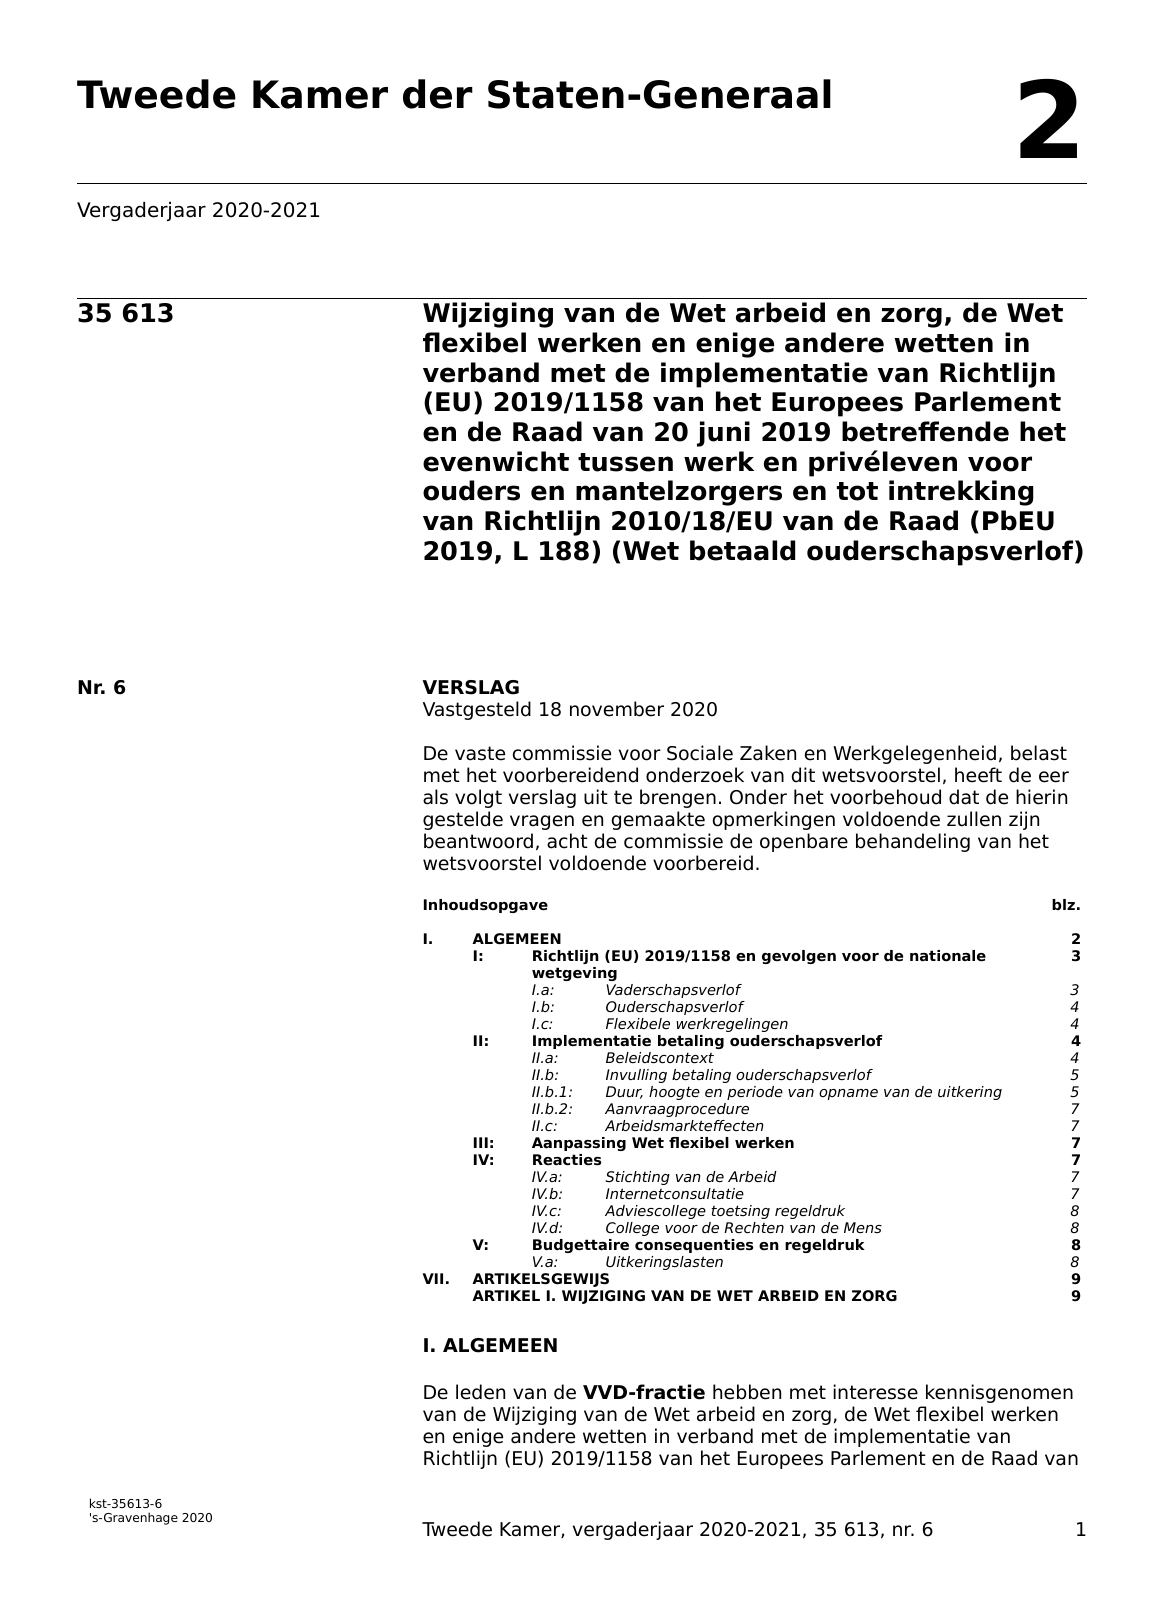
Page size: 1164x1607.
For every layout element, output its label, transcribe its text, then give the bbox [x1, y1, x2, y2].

table_cell [422, 1186, 467, 1203]
table_cell [422, 1237, 467, 1254]
text 's-Gravenhage 2020 [88, 1511, 323, 1525]
table_cell 3 [1028, 948, 1087, 982]
table_cell Implementatie betaling ouderschapsverlof [526, 1033, 1027, 1050]
table_cell 8 [1028, 1220, 1087, 1237]
table_cell [599, 914, 1027, 931]
table_cell IV.c: [526, 1203, 599, 1220]
table_cell 8 [1028, 1237, 1087, 1254]
table_cell Stichting van de Arbeid [599, 1169, 1027, 1186]
table_cell Vaderschapsverlof [599, 982, 1027, 999]
table_cell [467, 1203, 526, 1220]
table_cell 4 [1028, 999, 1087, 1016]
table_cell 7 [1028, 1101, 1087, 1118]
table_cell [1028, 914, 1087, 931]
table_cell 8 [1028, 1203, 1087, 1220]
table_cell [467, 1254, 526, 1271]
table_cell [526, 914, 599, 931]
table_cell II.b.1: [526, 1084, 599, 1101]
table_cell 7 [1028, 1186, 1087, 1203]
table_cell IV.b: [526, 1186, 599, 1203]
table_cell [467, 1067, 526, 1084]
subtitle 35 613 Wijziging van de Wet arbeid en zorg, de Wet flexibel werken en enige andere wetten in verband met de implementatie van Richtlijn (EU) 2019/1158 van het Europees Parlement en de Raad van 20 juni 2019 betreffende het evenwicht tussen werk en privéleven voor ouders en mantelzorgers en tot intrekking van Richtlijn 2010/18/EU van de Raad (PbEU 2019, L 188) (Wet betaald ouderschapsverlof) [77, 299, 1087, 566]
text De vaste commissie voor Sociale Zaken en Werkgelegenheid, belast met het voorbereidend onderzoek van dit wetsvoorstel, heeft de eer als volgt verslag uit te brengen. Onder het voorbehoud dat de hierin gestelde vragen en gemaakte opmerkingen voldoende zullen zijn beantwoord, acht de commissie de openbare behandeling van het wetsvoorstel voldoende voorbereid. [422, 743, 1087, 875]
table_cell [422, 1033, 467, 1050]
table_cell [467, 1220, 526, 1237]
table_cell IV.d: [526, 1220, 599, 1237]
table_cell 5 [1028, 1067, 1087, 1084]
table_cell [467, 1186, 526, 1203]
table_cell ARTIKELSGEWIJS [467, 1271, 1027, 1288]
subtitle I. ALGEMEEN [422, 1334, 1087, 1357]
table_header Tweede Kamer der Staten-Generaal [77, 59, 886, 183]
table_cell IV.a: [526, 1169, 599, 1186]
table_cell III: [467, 1135, 526, 1152]
table_cell Budgettaire consequenties en regeldruk [526, 1237, 1027, 1254]
table_cell IV: [467, 1152, 526, 1169]
table_cell 3 [1028, 982, 1087, 999]
table_cell [422, 1101, 467, 1118]
table_cell 9 [1028, 1271, 1087, 1288]
table_header 2 [886, 59, 1087, 183]
table_cell [467, 1050, 526, 1067]
table_cell [422, 999, 467, 1016]
table_cell [467, 999, 526, 1016]
table_cell [467, 914, 526, 931]
table_cell [467, 1101, 526, 1118]
table_cell [422, 1288, 467, 1304]
table_cell 8 [1028, 1254, 1087, 1271]
text Vastgesteld 18 november 2020 [422, 699, 1087, 721]
table_cell [422, 1084, 467, 1101]
table_cell II.b: [526, 1067, 599, 1084]
table_cell [467, 982, 526, 999]
table_cell 7 [1028, 1135, 1087, 1152]
table_cell [467, 1016, 526, 1033]
table_cell 9 [1028, 1288, 1087, 1304]
text kst-35613-6 [88, 1497, 323, 1511]
table_cell [422, 1203, 467, 1220]
table_cell Invulling betaling ouderschapsverlof [599, 1067, 1027, 1084]
table_cell [467, 1084, 526, 1101]
table_cell 2 [1028, 931, 1087, 948]
table_cell II: [467, 1033, 526, 1050]
table_cell Adviescollege toetsing regeldruk [599, 1203, 1027, 1220]
table_cell I.b: [526, 999, 599, 1016]
subtitle Nr. 6 VERSLAG [77, 677, 1087, 699]
table_cell Beleidscontext [599, 1050, 1027, 1067]
table_cell VII. [422, 1271, 467, 1288]
text De leden van de VVD-fractie hebben met interesse kennisgenomen van de Wijziging van de Wet arbeid en zorg, de Wet flexibel werken en enige andere wetten in verband met de implementatie van Richtlijn (EU) 2019/1158 van het Europees Parlement en de Raad van [422, 1382, 1087, 1469]
table_cell [422, 1152, 467, 1169]
table_cell [422, 1050, 467, 1067]
table_cell Internetconsultatie [599, 1186, 1027, 1203]
table_cell I: [467, 948, 526, 982]
table_header blz. [1028, 897, 1087, 914]
table_cell [467, 1118, 526, 1135]
table_cell [422, 1016, 467, 1033]
table_cell Richtlijn (EU) 2019/1158 en gevolgen voor de nationale wetgeving [526, 948, 1027, 982]
table_cell II.a: [526, 1050, 599, 1067]
table_cell V.a: [526, 1254, 599, 1271]
table_cell Flexibele werkregelingen [599, 1016, 1027, 1033]
table_cell [422, 948, 467, 982]
table_cell ARTIKEL I. WIJZIGING VAN DE WET ARBEID EN ZORG [467, 1288, 1027, 1304]
table_cell [422, 1254, 467, 1271]
table_cell Ouderschapsverlof [599, 999, 1027, 1016]
table_cell 4 [1028, 1050, 1087, 1067]
table_cell I. [422, 931, 467, 948]
table_cell Aanvraagprocedure [599, 1101, 1027, 1118]
table_cell [422, 914, 467, 931]
table_header Inhoudsopgave [422, 897, 1027, 914]
table_cell Arbeidsmarkteffecten [599, 1118, 1027, 1135]
table_cell [422, 1169, 467, 1186]
table_cell [422, 1118, 467, 1135]
table_cell Reacties [526, 1152, 1027, 1169]
table_cell ALGEMEEN [467, 931, 1027, 948]
table_cell II.b.2: [526, 1101, 599, 1118]
table_cell [422, 982, 467, 999]
table_cell Vergaderjaar 2020-2021 [77, 184, 1087, 298]
table_cell 4 [1028, 1016, 1087, 1033]
table_cell [422, 1220, 467, 1237]
table_cell V: [467, 1237, 526, 1254]
table_cell 5 [1028, 1084, 1087, 1101]
table_cell I.a: [526, 982, 599, 999]
table_cell 7 [1028, 1152, 1087, 1169]
table_cell [467, 1169, 526, 1186]
table_cell [422, 1067, 467, 1084]
table_cell 4 [1028, 1033, 1087, 1050]
table_cell I.c: [526, 1016, 599, 1033]
table_cell [422, 1135, 467, 1152]
table_cell 7 [1028, 1169, 1087, 1186]
table_cell 7 [1028, 1118, 1087, 1135]
table_cell Uitkeringslasten [599, 1254, 1027, 1271]
table_cell Duur, hoogte en periode van opname van de uitkering [599, 1084, 1027, 1101]
table_cell II.c: [526, 1118, 599, 1135]
table_cell Aanpassing Wet flexibel werken [526, 1135, 1027, 1152]
table_cell College voor de Rechten van de Mens [599, 1220, 1027, 1237]
